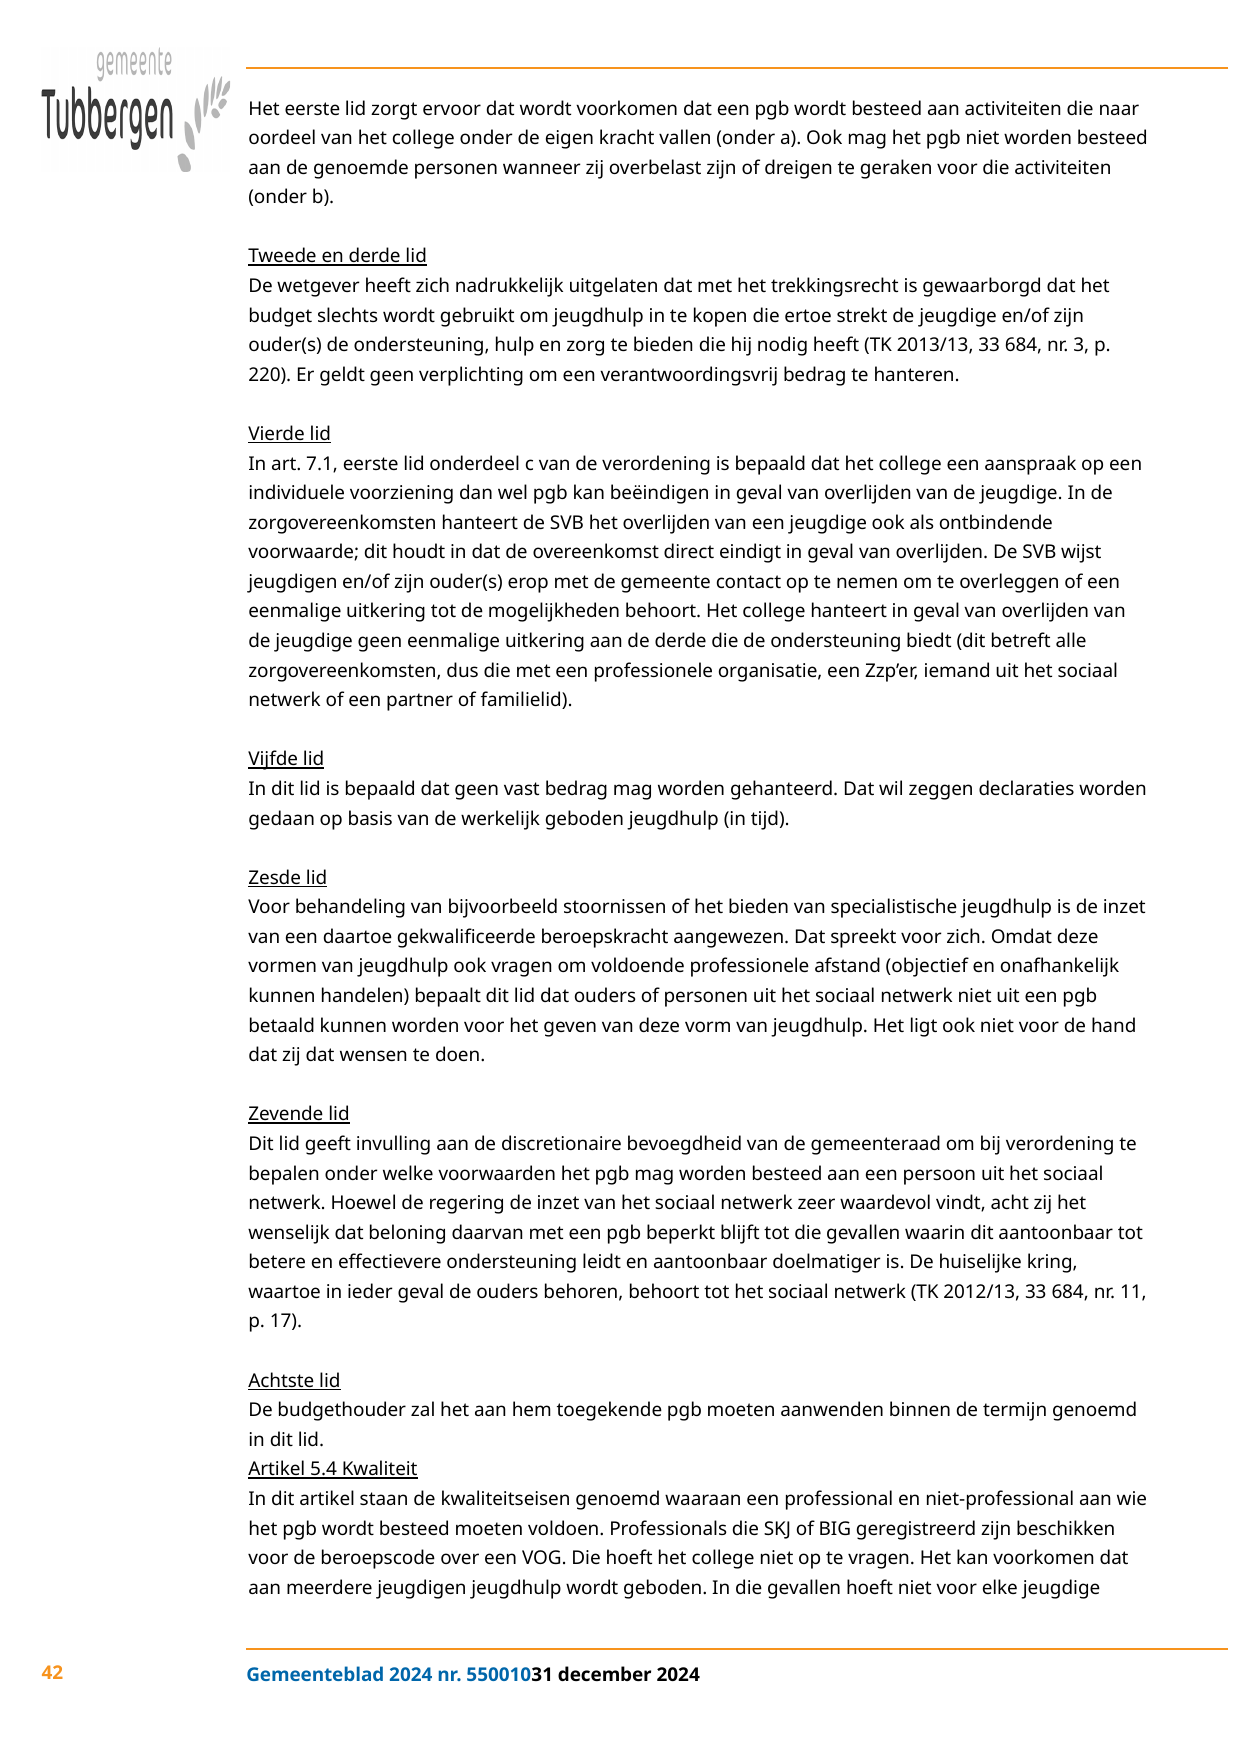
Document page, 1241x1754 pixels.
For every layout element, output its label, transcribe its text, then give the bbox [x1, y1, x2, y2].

text Dit lid geeft invulling aan de discretionaire bevoegdheid van de gemeenteraad om bij verordening te bepalen onder welke voorwaarden het pgb mag worden besteed aan een persoon uit het sociaal netwerk. Hoewel de regering de inzet van het sociaal netwerk zeer waardevol vindt, acht zij het wenselijk dat beloning daarvan met een pgb beperkt blijft tot die gevallen waarin dit aantoonbaar tot betere en effectievere ondersteuning leidt en aantoonbaar doelmatiger is. De huiselijke kring, waartoe in ieder geval de ouders behoren, behoort tot het sociaal netwerk (TK 2012/13, 33 684, nr. 11, p. 17). [248, 1130, 1152, 1333]
text Zesde lid [248, 864, 1152, 890]
text Artikel 5.4 Kwaliteit [248, 1456, 1152, 1481]
text De budgethouder zal het aan hem toegekende pgb moeten aanwenden binnen de termijn genoemd in dit lid. [248, 1396, 1152, 1452]
text In dit artikel staan de kwaliteitseisen genoemd waaraan een professional en niet-professional aan wie het pgb wordt besteed moeten voldoen. Professionals die SKJ of BIG geregistreerd zijn beschikken voor de beroepscode over een VOG. Die hoeft het college niet op te vragen. Het kan voorkomen dat aan meerdere jeugdigen jeugdhulp wordt geboden. In die gevallen hoeft niet voor elke jeugdige [248, 1485, 1152, 1600]
text In dit lid is bepaald dat geen vast bedrag mag worden gehanteerd. Dat wil zeggen declaraties worden gedaan op basis van de werkelijk geboden jeugdhulp (in tijd). [248, 775, 1152, 831]
text In art. 7.1, eerste lid onderdeel c van de verordening is bepaald dat het college een aanspraak op een individuele voorziening dan wel pgb kan beëindigen in geval van overlijden van de jeugdige. In de zorgovereenkomsten hanteert de SVB het overlijden van een jeugdige ook als ontbindende voorwaarde; dit houdt in dat de overeenkomst direct eindigt in geval van overlijden. De SVB wijst jeugdigen en/of zijn ouder(s) erop met de gemeente contact op te nemen om te overleggen of een eenmalige uitkering tot de mogelijkheden behoort. Het college hanteert in geval van overlijden van de jeugdige geen eenmalige uitkering aan de derde die de ondersteuning biedt (dit betreft alle zorgovereenkomsten, dus die met een professionele organisatie, een Zzp’er, iemand uit het sociaal netwerk of een partner of familielid). [248, 450, 1152, 712]
text Vierde lid [248, 420, 1152, 446]
text Zevende lid [248, 1101, 1152, 1126]
picture [41, 47, 231, 172]
text Vijfde lid [248, 746, 1152, 771]
text Voor behandeling van bijvoorbeeld stoornissen of het bieden van specialistische jeugdhulp is de inzet van een daartoe gekwalificeerde beroepskracht aangewezen. Dat spreekt voor zich. Omdat deze vormen van jeugdhulp ook vragen om voldoende professionele afstand (objectief en onafhankelijk kunnen handelen) bepaalt dit lid dat ouders of personen uit het sociaal netwerk niet uit een pgb betaald kunnen worden voor het geven van deze vorm van jeugdhulp. Het ligt ook niet voor de hand dat zij dat wensen te doen. [248, 893, 1152, 1067]
text De wetgever heeft zich nadrukkelijk uitgelaten dat met het trekkingsrecht is gewaarborgd dat het budget slechts wordt gebruikt om jeugdhulp in te kopen die ertoe strekt de jeugdige en/of zijn ouder(s) de ondersteuning, hulp en zorg te bieden die hij nodig heeft (TK 2013/13, 33 684, nr. 3, p. 220). Er geldt geen verplichting om een verantwoordingsvrij bedrag te hanteren. [248, 272, 1152, 387]
text Het eerste lid zorgt ervoor dat wordt voorkomen dat een pgb wordt besteed aan activiteiten die naar oordeel van het college onder de eigen kracht vallen (onder a). Ook mag het pgb niet worden besteed aan de genoemde personen wanneer zij overbelast zijn of dreigen te geraken voor die activiteiten (onder b). [248, 95, 1152, 209]
text Achtste lid [248, 1367, 1152, 1393]
text Tweede en derde lid [248, 243, 1152, 268]
